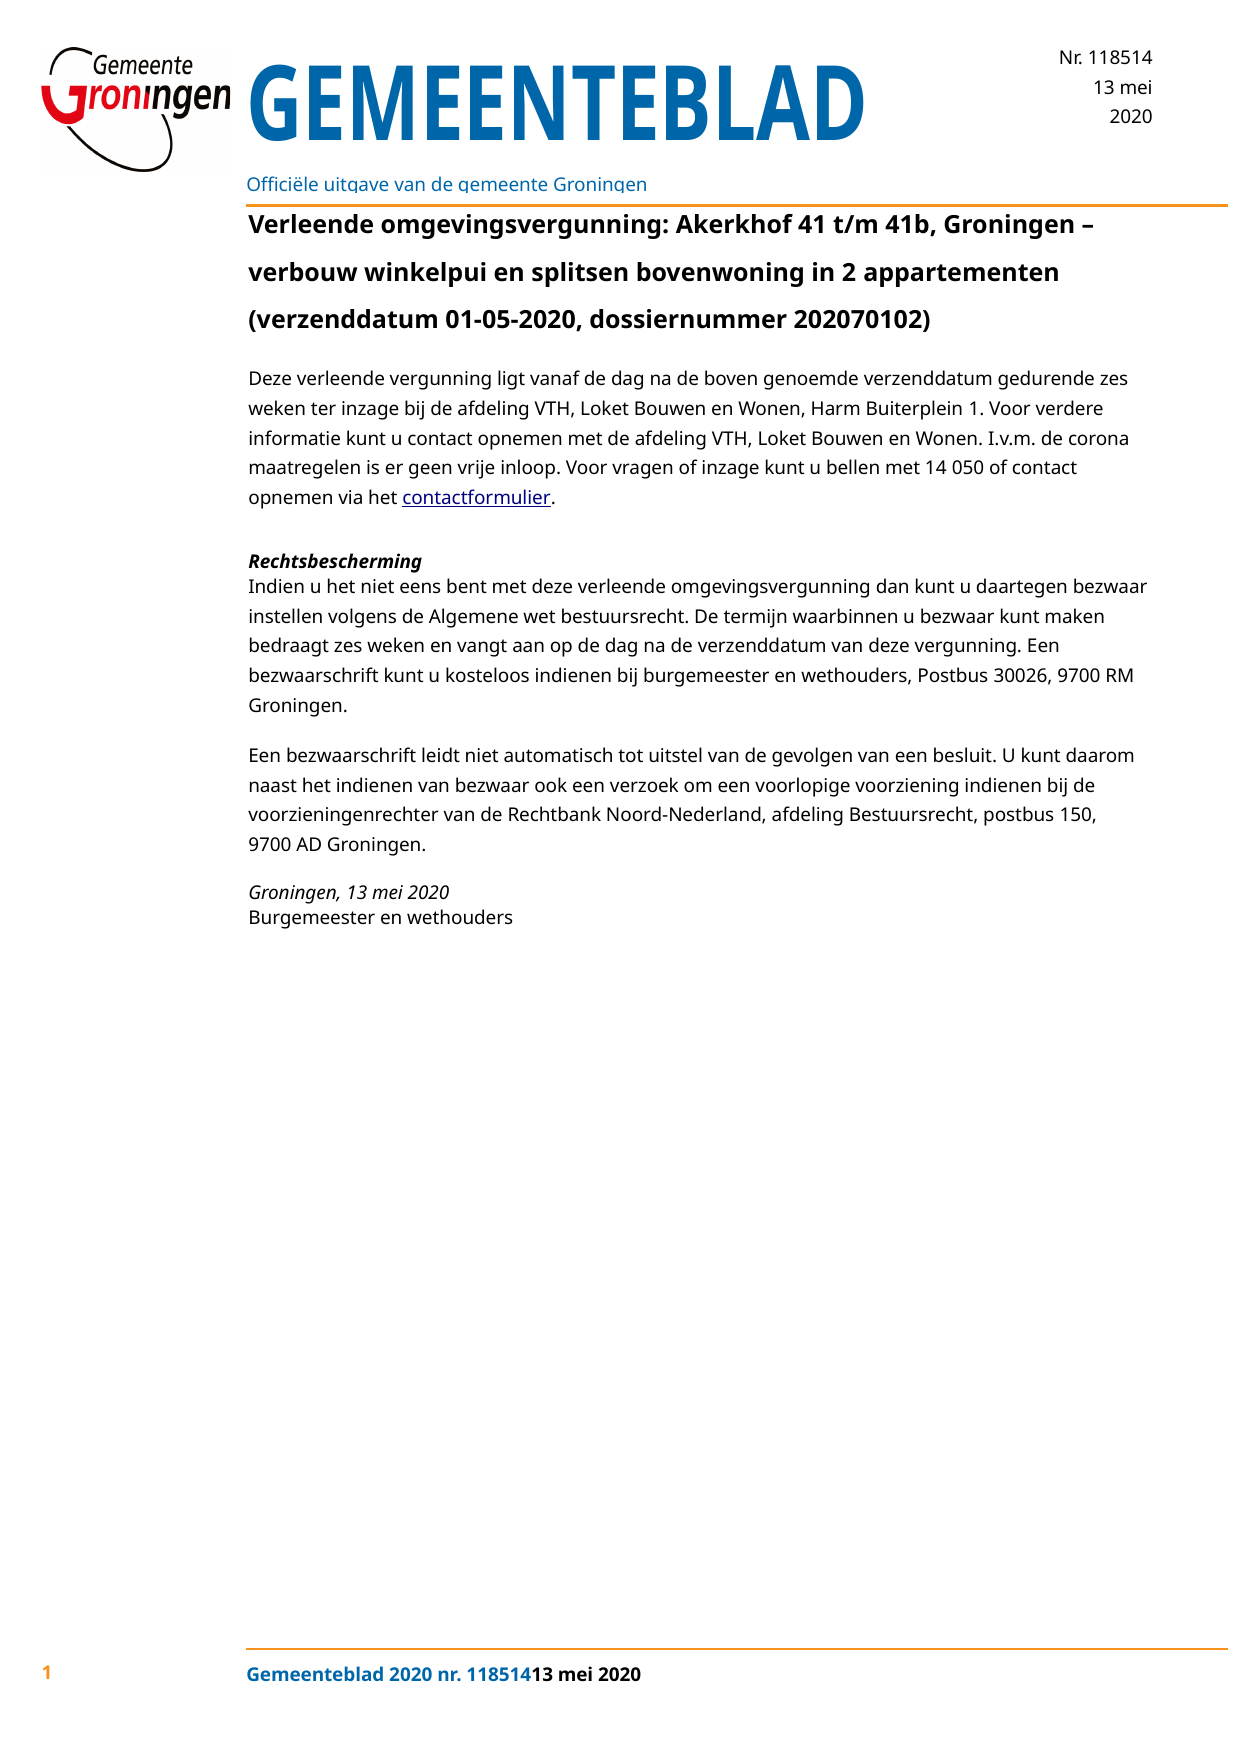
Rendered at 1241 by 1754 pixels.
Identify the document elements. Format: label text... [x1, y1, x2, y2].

text Groningen, 13 mei 2020 [248, 879, 1152, 904]
text Indien u het niet eens bent met deze verleende omgevingsvergunning dan kunt u daartegen bezwaar instellen volgens de Algemene wet bestuursrecht. De termijn waarbinnen u bezwaar kunt maken bedraagt zes weken en vangt aan op de dag na de verzenddatum van deze vergunning. Een bezwaarschrift kunt u kosteloos indienen bij burgemeester en wethouders, Postbus 30026, 9700 RM Groningen. [248, 573, 1152, 718]
text Verleende omgevingsvergunning: Akerkhof 41 t/m 41b, Groningen – verbouw winkelpui en splitsen bovenwoning in 2 appartementen (verzenddatum 01-05-2020, dossiernummer 202070102) [248, 207, 1152, 336]
text Burgemeester en wethouders [248, 904, 1152, 930]
picture [41, 47, 231, 172]
text Deze verleende vergunning ligt vanaf de dag na de boven genoemde verzenddatum gedurende zes weken ter inzage bij de afdeling VTH, Loket Bouwen en Wonen, Harm Buiterplein 1. Voor verdere informatie kunt u contact opnemen met de afdeling VTH, Loket Bouwen en Wonen. I.v.m. de corona maatregelen is er geen vrije inloop. Voor vragen of inzage kunt u bellen met 14 050 of contact opnemen via het contactformulier. [248, 366, 1152, 509]
text Rechtsbescherming [248, 548, 1152, 573]
text Een bezwaarschrift leidt niet automatisch tot uitstel van de gevolgen van een besluit. U kunt daarom naast het indienen van bezwaar ook een verzoek om een voorlopige voorziening indienen bij de voorzieningenrechter van de Rechtbank Noord-Nederland, afdeling Bestuursrecht, postbus 150, 9700 AD Groningen. [248, 742, 1152, 857]
